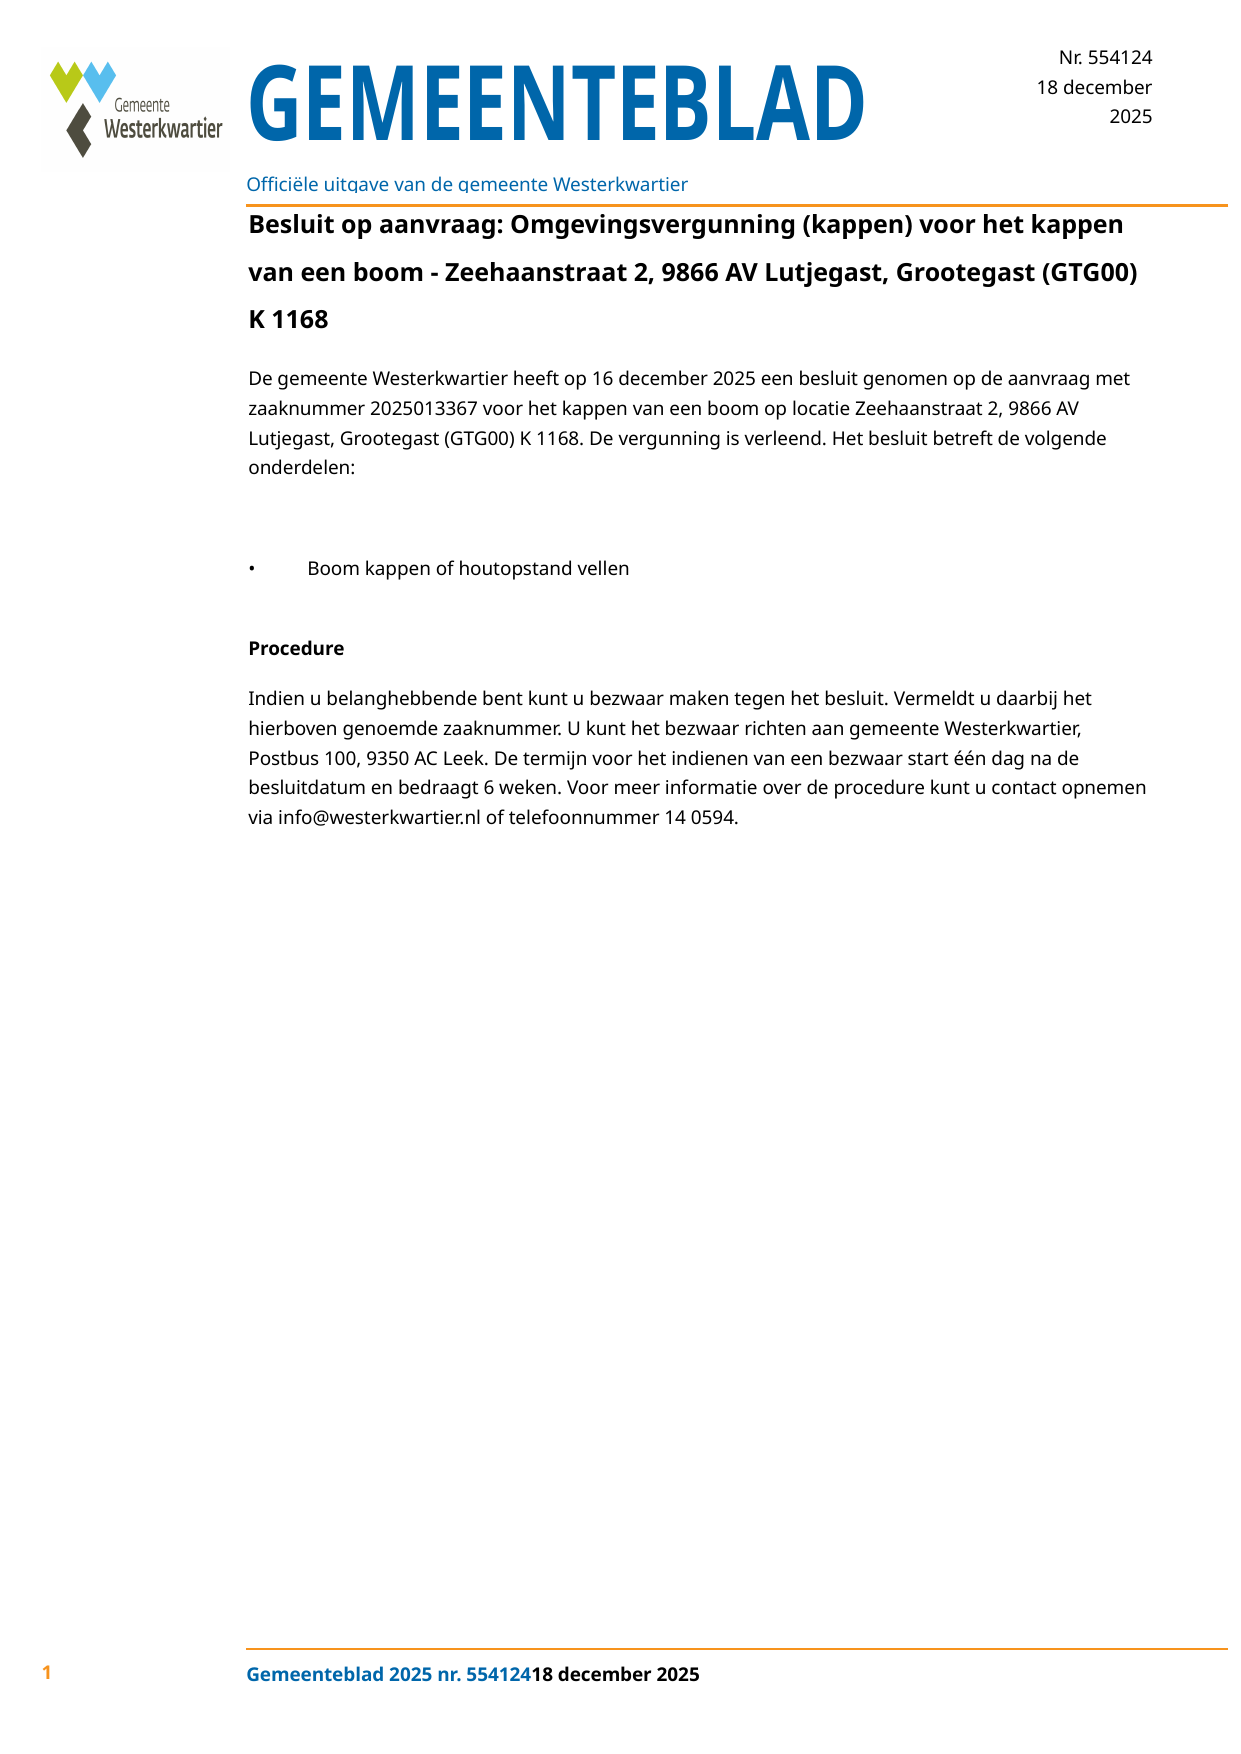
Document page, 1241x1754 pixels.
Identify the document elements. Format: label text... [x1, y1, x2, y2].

text De gemeente Westerkwartier heeft op 16 december 2025 een besluit genomen op de aanvraag met zaaknummer 2025013367 voor het kappen van een boom op locatie Zeehaanstraat 2, 9866 AV Lutjegast, Grootegast (GTG00) K 1168. De vergunning is verleend. Het besluit betreft de volgende onderdelen: [248, 366, 1152, 480]
text Besluit op aanvraag: Omgevingsvergunning (kappen) voor het kappen van een boom - Zeehaanstraat 2, 9866 AV Lutjegast, Grootegast (GTG00) K 1168 [248, 207, 1152, 336]
list Boom kappen of houtopstand vellen [248, 555, 1152, 581]
text Procedure [248, 635, 1152, 661]
text Indien u belanghebbende bent kunt u bezwaar maken tegen het besluit. Vermeldt u daarbij het hierboven genoemde zaaknummer. U kunt het bezwaar richten aan gemeente Westerkwartier, Postbus 100, 9350 AC Leek. De termijn voor het indienen van een bezwaar start één dag na de besluitdatum en bedraagt 6 weken. Voor meer informatie over de procedure kunt u contact opnemen via info@westerkwartier.nl of telefoonnummer 14 0594. [248, 686, 1152, 829]
picture [41, 47, 231, 172]
